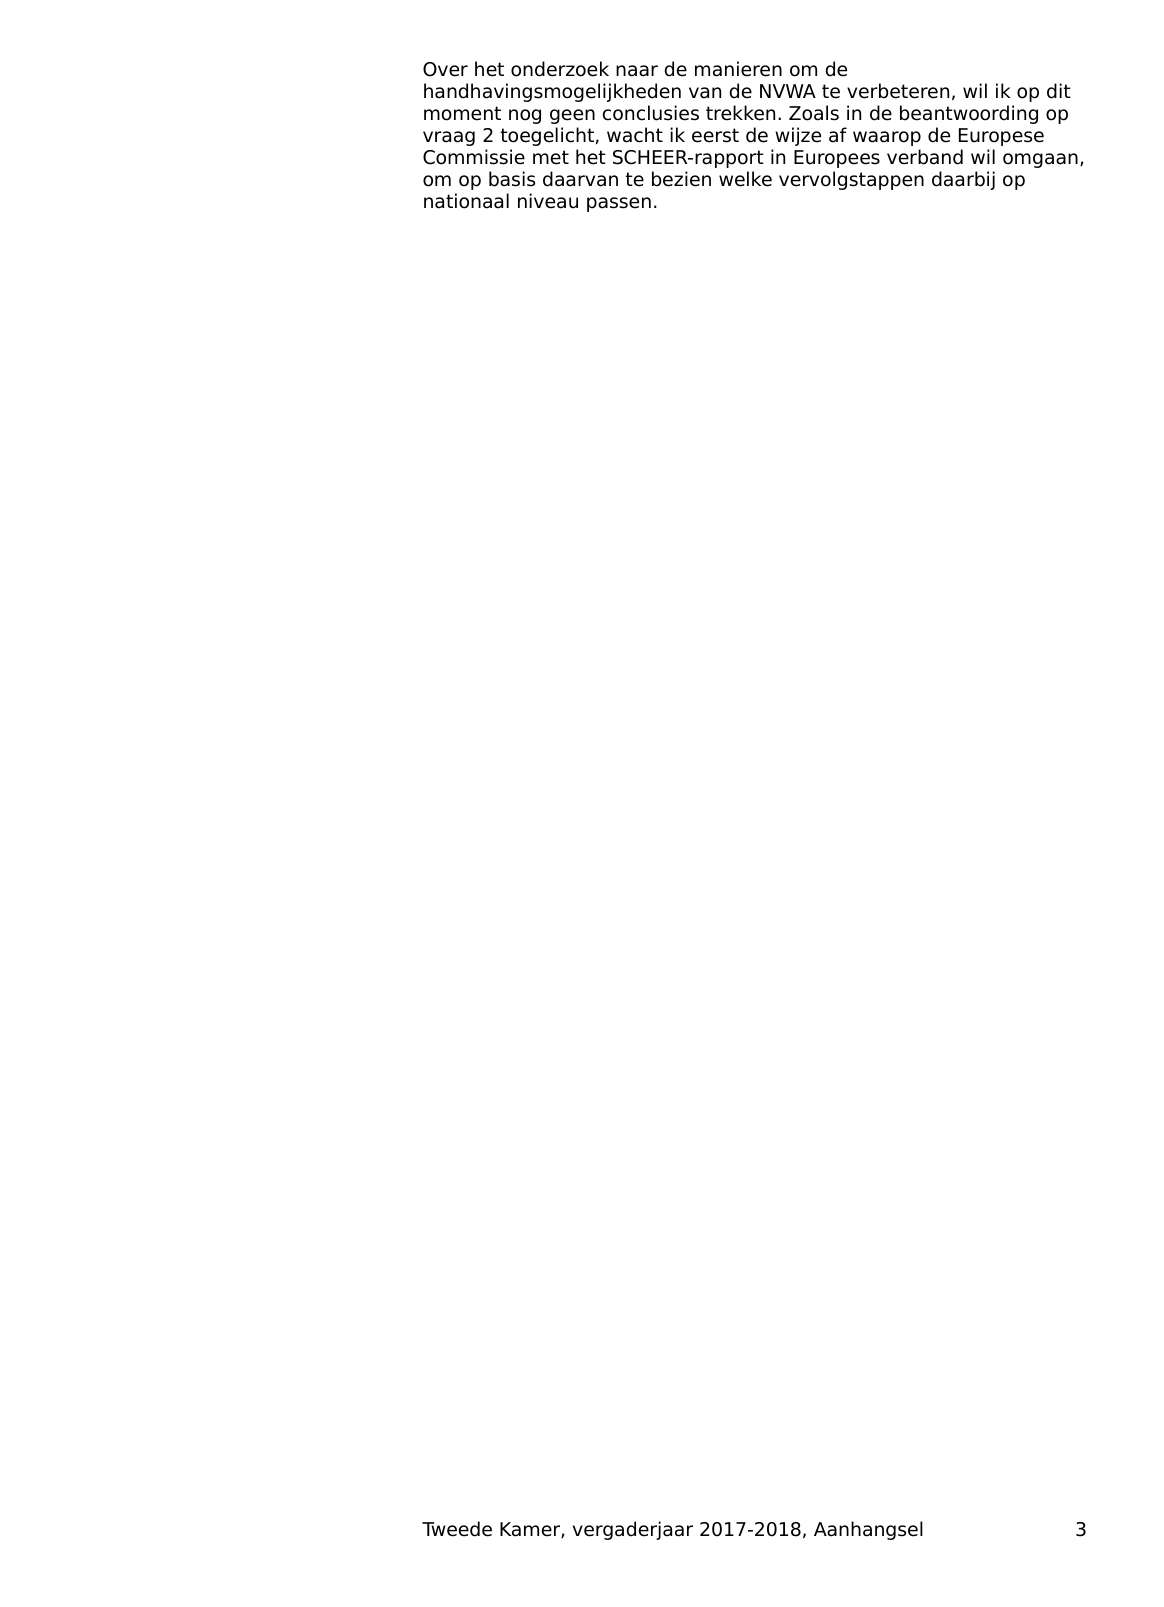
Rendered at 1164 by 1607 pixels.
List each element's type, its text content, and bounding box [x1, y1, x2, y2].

text Over het onderzoek naar de manieren om de handhavingsmogelijkheden van de NVWA te verbeteren, wil ik op dit moment nog geen conclusies trekken. Zoals in de beantwoording op vraag 2 toegelicht, wacht ik eerst de wijze af waarop de Europese Commissie met het SCHEER-rapport in Europees verband wil omgaan, om op basis daarvan te bezien welke vervolgstappen daarbij op nationaal niveau passen. [422, 59, 1087, 213]
